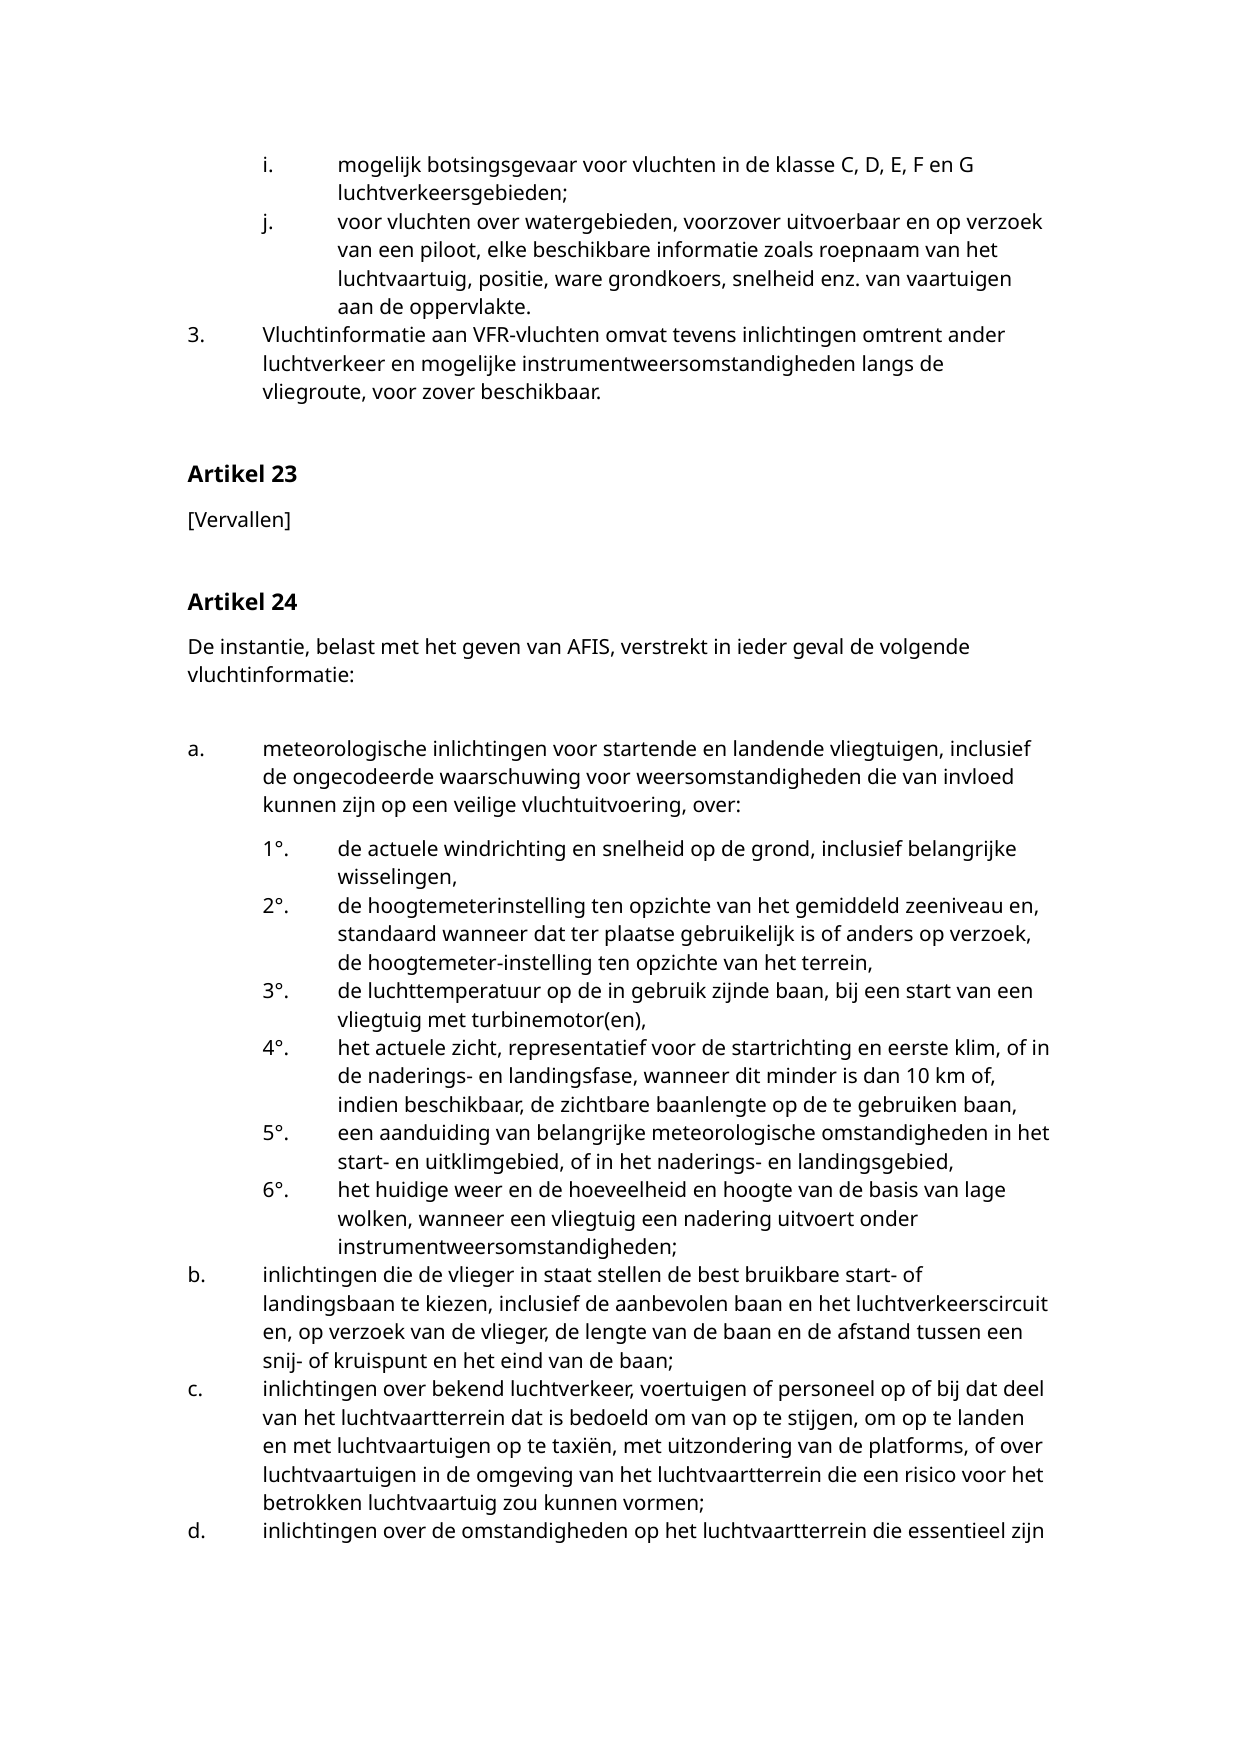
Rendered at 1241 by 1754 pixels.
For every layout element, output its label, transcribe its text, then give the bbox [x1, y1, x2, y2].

list de actuele windrichting en snelheid op de grond, inclusief belangrijke wisselingen, [262, 834, 1053, 891]
list Vluchtinformatie aan VFR-vluchten omvat tevens inlichtingen omtrent ander luchtverkeer en mogelijke instrumentweersomstandigheden langs de vliegroute, voor zover beschikbaar. [187, 321, 1053, 406]
subtitle Artikel 24 [187, 586, 1053, 617]
list voor vluchten over watergebieden, voorzover uitvoerbaar en op verzoek van een piloot, elke beschikbare informatie zoals roepnaam van het luchtvaartuig, positie, ware grondkoers, snelheid enz. van vaartuigen aan de oppervlakte. [262, 207, 1053, 321]
list de luchttemperatuur op de in gebruik zijnde baan, bij een start van een vliegtuig met turbinemotor(en), [262, 976, 1053, 1033]
list inlichtingen die de vlieger in staat stellen de best bruikbare start- of landingsbaan te kiezen, inclusief de aanbevolen baan en het luchtverkeerscircuit en, op verzoek van de vlieger, de lengte van de baan en de afstand tussen een snij- of kruispunt en het eind van de baan; [187, 1261, 1053, 1374]
list het huidige weer en de hoeveelheid en hoogte van de basis van lage wolken, wanneer een vliegtuig een nadering uitvoert onder instrumentweersomstandigheden; [262, 1175, 1053, 1261]
list meteorologische inlichtingen voor startende en landende vliegtuigen, inclusief de ongecodeerde waarschuwing voor weersomstandigheden die van invloed kunnen zijn op een veilige vluchtuitvoering, over: [187, 734, 1053, 819]
list een aanduiding van belangrijke meteorologische omstandigheden in het start- en uitklimgebied, of in het naderings- en landingsgebied, [262, 1118, 1053, 1175]
list de hoogtemeterinstelling ten opzichte van het gemiddeld zeeniveau en, standaard wanneer dat ter plaatse gebruikelijk is of anders op verzoek, de hoogtemeter-instelling ten opzichte van het terrein, [262, 891, 1053, 976]
list mogelijk botsingsgevaar voor vluchten in de klasse C, D, E, F en G luchtverkeersgebieden; [262, 150, 1053, 207]
list het actuele zicht, representatief voor de startrichting en eerste klim, of in de naderings- en landingsfase, wanneer dit minder is dan 10 km of, indien beschikbaar, de zichtbare baanlengte op de te gebruiken baan, [262, 1033, 1053, 1118]
text [Vervallen] [187, 505, 1053, 533]
list inlichtingen over de omstandigheden op het luchtvaartterrein die essentieel zijn [187, 1517, 1053, 1545]
text De instantie, belast met het geven van AFIS, verstrekt in ieder geval de volgende vluchtinformatie: [187, 632, 1053, 689]
list inlichtingen over bekend luchtverkeer, voertuigen of personeel op of bij dat deel van het luchtvaartterrein dat is bedoeld om van op te stijgen, om op te landen en met luchtvaartuigen op te taxiën, met uitzondering van de platforms, of over luchtvaartuigen in de omgeving van het luchtvaartterrein die een risico voor het betrokken luchtvaartuig zou kunnen vormen; [187, 1374, 1053, 1517]
subtitle Artikel 23 [187, 458, 1053, 490]
